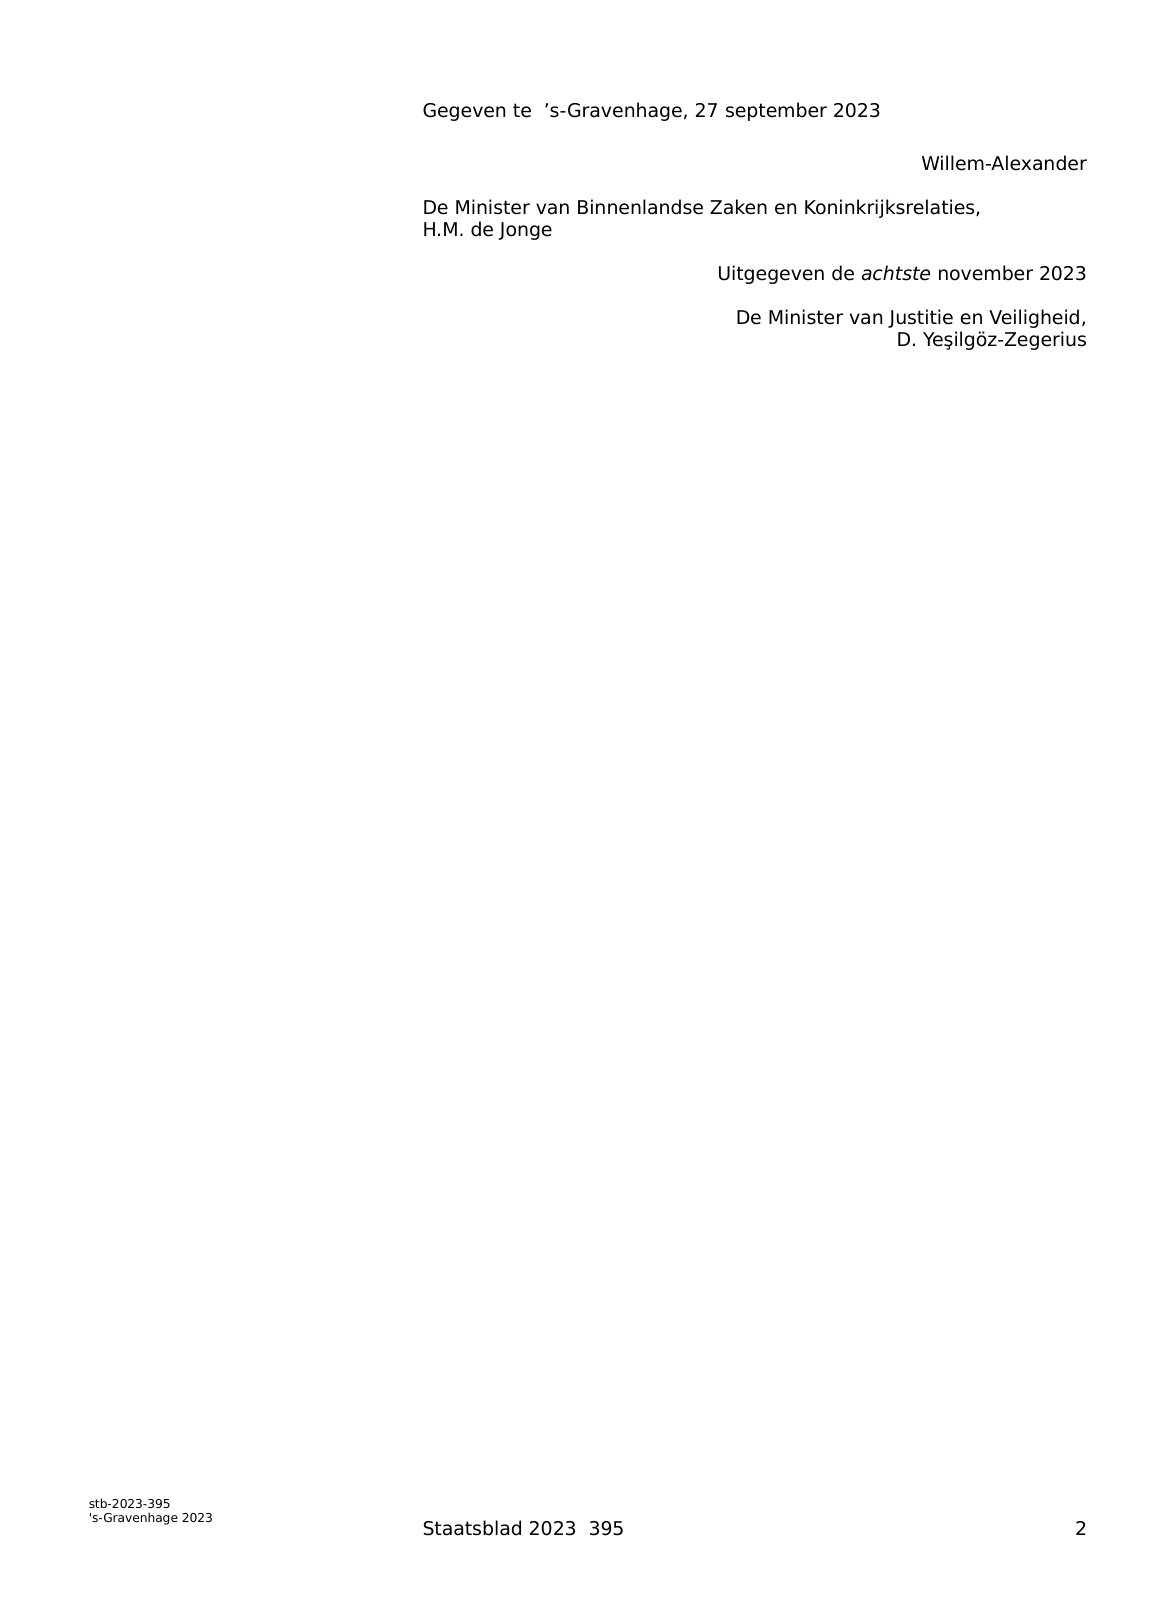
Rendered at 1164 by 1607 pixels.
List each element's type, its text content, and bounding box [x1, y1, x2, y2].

text Gegeven te ’s-Gravenhage, 27 september 2023 [422, 100, 1087, 122]
text Willem-Alexander [422, 152, 1087, 174]
text Uitgegeven de achtste november 2023 [422, 263, 1087, 285]
text De Minister van Justitie en Veiligheid, D. Yeşilgöz-Zegerius [422, 307, 1087, 351]
text De Minister van Binnenlandse Zaken en Koninkrijksrelaties, H.M. de Jonge [422, 197, 1087, 241]
text 's-Gravenhage 2023 [88, 1511, 323, 1525]
text stb-2023-395 [88, 1497, 323, 1511]
